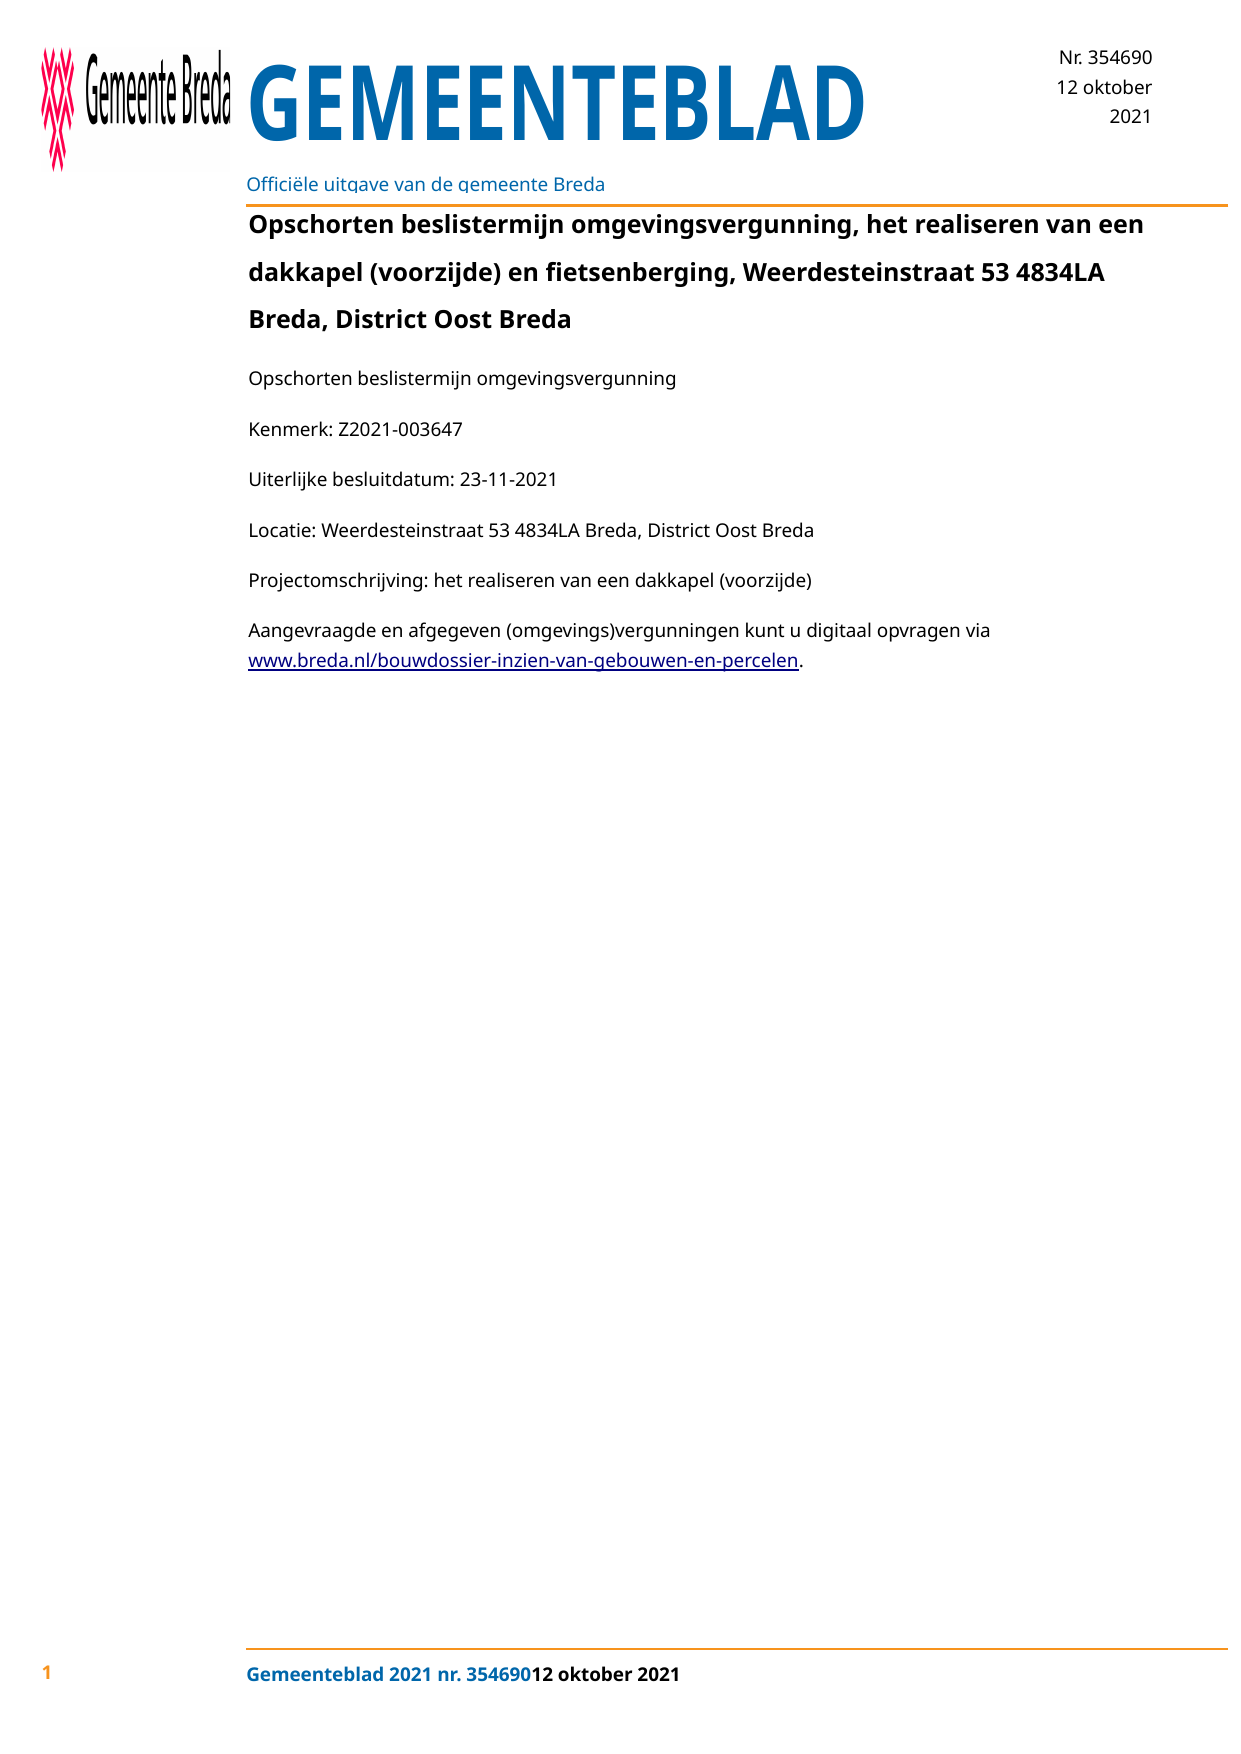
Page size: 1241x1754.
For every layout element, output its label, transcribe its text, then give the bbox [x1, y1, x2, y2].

picture [41, 47, 231, 172]
text Opschorten beslistermijn omgevingsvergunning [248, 366, 1152, 391]
text Uiterlijke besluitdatum: 23-11-2021 [248, 466, 1152, 492]
text Kenmerk: Z2021-003647 [248, 416, 1152, 442]
text Locatie: Weerdesteinstraat 53 4834LA Breda, District Oost Breda [248, 517, 1152, 542]
text Projectomschrijving: het realiseren van een dakkapel (voorzijde) [248, 567, 1152, 593]
text Aangevraagde en afgegeven (omgevings)vergunningen kunt u digitaal opvragen via www.breda.nl/bouwdossier-inzien-van-gebouwen-en-percelen. [248, 618, 1152, 673]
text Opschorten beslistermijn omgevingsvergunning, het realiseren van een dakkapel (voorzijde) en fietsenberging, Weerdesteinstraat 53 4834LA Breda, District Oost Breda [248, 207, 1152, 336]
